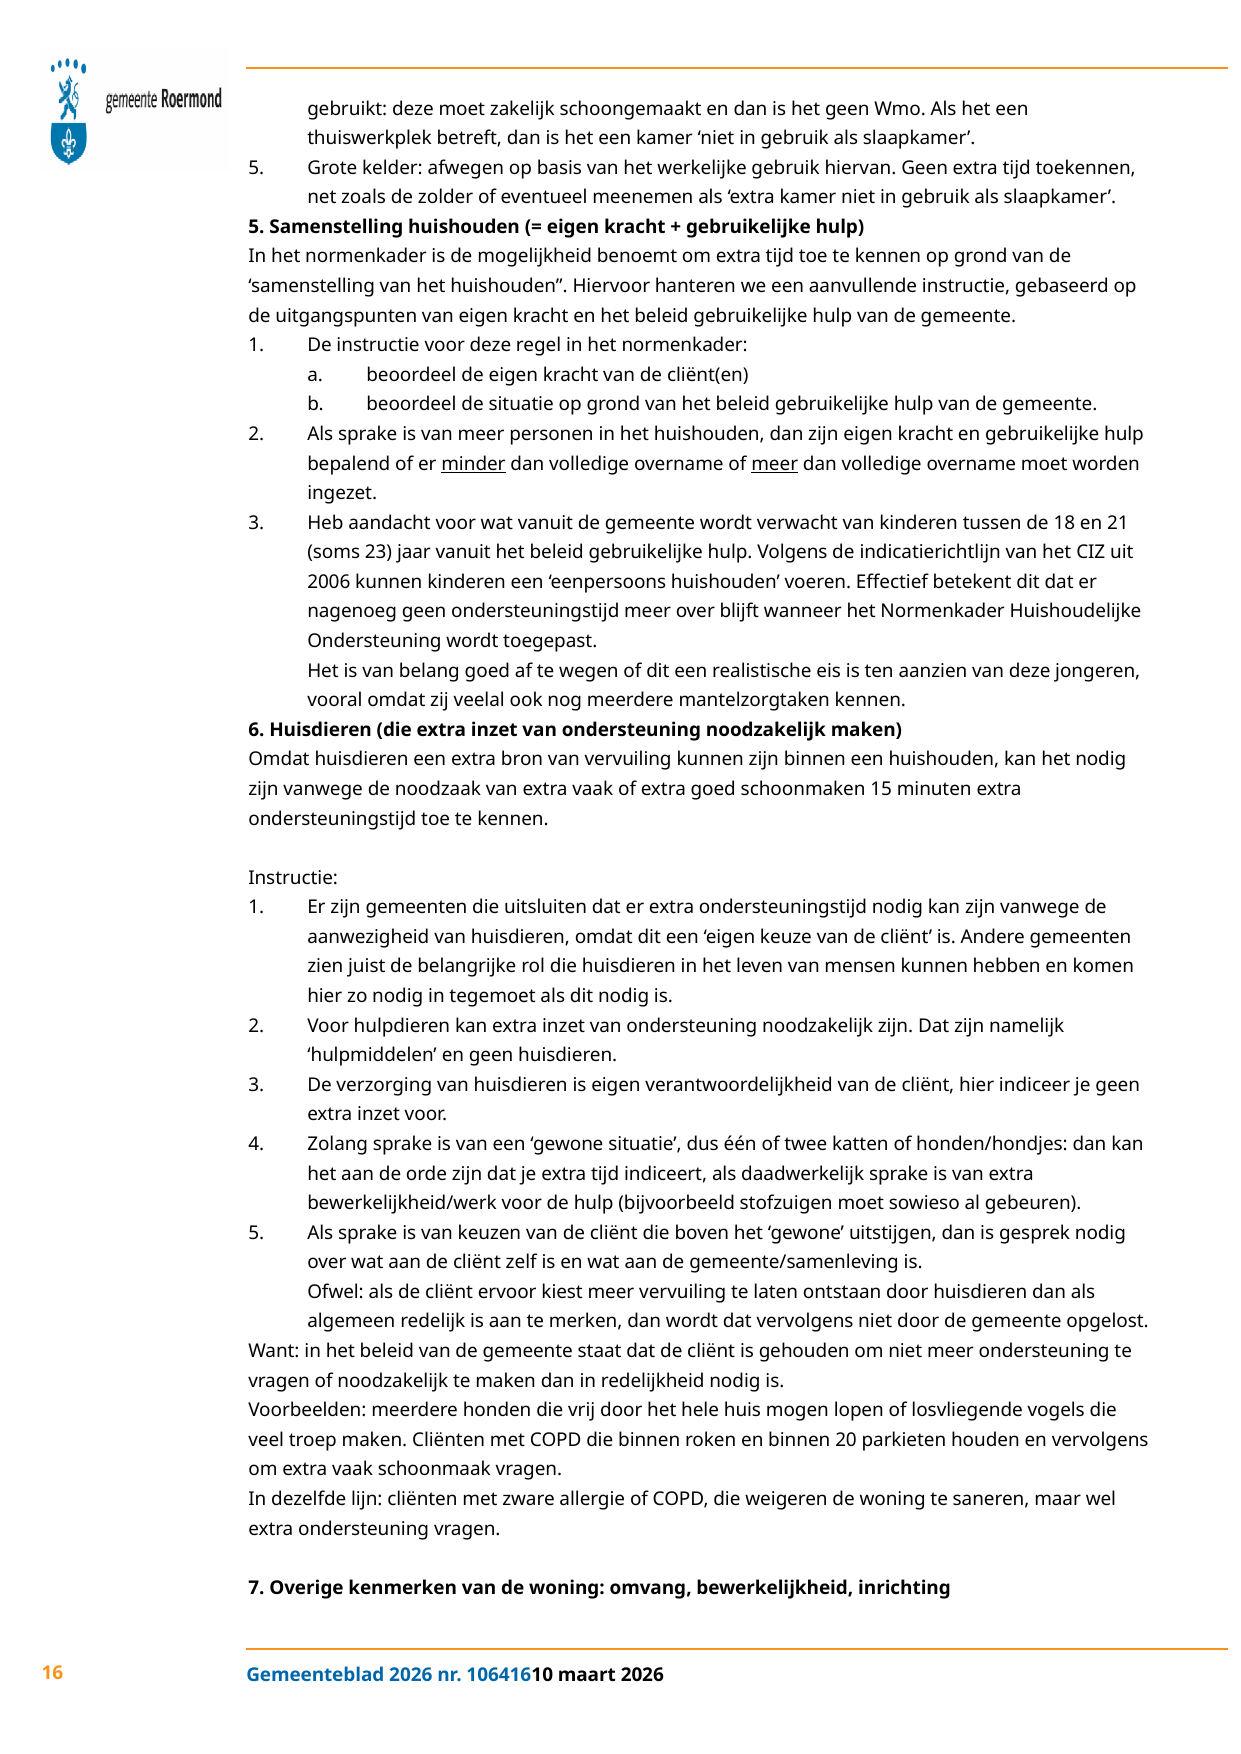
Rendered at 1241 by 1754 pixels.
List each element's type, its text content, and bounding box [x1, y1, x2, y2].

text 5. Samenstelling huishouden (= eigen kracht + gebruikelijke hulp) [248, 213, 1152, 239]
list Als sprake is van meer personen in het huishouden, dan zijn eigen kracht en gebruikelijke hulp bepalend of er minder dan volledige overname of meer dan volledige overname moet worden ingezet. [248, 420, 1152, 505]
list Zolang sprake is van een ‘gewone situatie’, dus één of twee katten of honden/hondjes: dan kan het aan de orde zijn dat je extra tijd indiceert, als daadwerkelijk sprake is van extra bewerkelijkheid/werk voor de hulp (bijvoorbeeld stofzuigen moet sowieso al gebeuren). [248, 1130, 1152, 1215]
text Instructie: [248, 864, 1152, 890]
list Ofwel: als de cliënt ervoor kiest meer vervuiling te laten ontstaan door huisdieren dan als algemeen redelijk is aan te merken, dan wordt dat vervolgens niet door de gemeente opgelost. [248, 1278, 1152, 1333]
list Voor hulpdieren kan extra inzet van ondersteuning noodzakelijk zijn. Dat zijn namelijk ‘hulpmiddelen’ en geen huisdieren. [248, 1012, 1152, 1067]
picture [41, 47, 231, 172]
list De instructie voor deze regel in het normenkader: [248, 331, 1152, 357]
list Het is van belang goed af te wegen of dit een realistische eis is ten aanzien van deze jongeren, vooral omdat zij veelal ook nog meerdere mantelzorgtaken kennen. [248, 657, 1152, 712]
text In dezelfde lijn: cliënten met zware allergie of COPD, die weigeren de woning te saneren, maar wel extra ondersteuning vragen. [248, 1485, 1152, 1541]
list Grote kelder: afwegen op basis van het werkelijke gebruik hiervan. Geen extra tijd toekennen, net zoals de zolder of eventueel meenemen als ‘extra kamer niet in gebruik als slaapkamer’. [248, 154, 1152, 209]
text In het normenkader is de mogelijkheid benoemt om extra tijd toe te kennen op grond van de ‘samenstelling van het huishouden”. Hiervoor hanteren we een aanvullende instructie, gebaseerd op de uitgangspunten van eigen kracht en het beleid gebruikelijke hulp van de gemeente. [248, 243, 1152, 328]
list Als sprake is van keuzen van de cliënt die boven het ‘gewone’ uitstijgen, dan is gesprek nodig over wat aan de cliënt zelf is en wat aan de gemeente/samenleving is. [248, 1219, 1152, 1274]
text Want: in het beleid van de gemeente staat dat de cliënt is gehouden om niet meer ondersteuning te vragen of noodzakelijk te maken dan in redelijkheid nodig is. [248, 1337, 1152, 1393]
list beoordeel de eigen kracht van de cliënt(en) [307, 361, 1152, 387]
list Er zijn gemeenten die uitsluiten dat er extra ondersteuningstijd nodig kan zijn vanwege de aanwezigheid van huisdieren, omdat dit een ‘eigen keuze van de cliënt’ is. Andere gemeenten zien juist de belangrijke rol die huisdieren in het leven van mensen kunnen hebben en komen hier zo nodig in tegemoet als dit nodig is. [248, 893, 1152, 1008]
list beoordeel de situatie op grond van het beleid gebruikelijke hulp van de gemeente. [307, 391, 1152, 416]
text 6. Huisdieren (die extra inzet van ondersteuning noodzakelijk maken) [248, 716, 1152, 742]
list Heb aandacht voor wat vanuit de gemeente wordt verwacht van kinderen tussen de 18 en 21 (soms 23) jaar vanuit het beleid gebruikelijke hulp. Volgens de indicatierichtlijn van het CIZ uit 2006 kunnen kinderen een ‘eenpersoons huishouden’ voeren. Effectief betekent dit dat er nagenoeg geen ondersteuningstijd meer over blijft wanneer het Normenkader Huishoudelijke Ondersteuning wordt toegepast. [248, 509, 1152, 653]
text Voorbeelden: meerdere honden die vrij door het hele huis mogen lopen of losvliegende vogels die veel troep maken. Cliënten met COPD die binnen roken en binnen 20 parkieten houden en vervolgens om extra vaak schoonmaak vragen. [248, 1396, 1152, 1481]
list De verzorging van huisdieren is eigen verantwoordelijkheid van de cliënt, hier indiceer je geen extra inzet voor. [248, 1071, 1152, 1126]
text Omdat huisdieren een extra bron van vervuiling kunnen zijn binnen een huishouden, kan het nodig zijn vanwege de noodzaak van extra vaak of extra goed schoonmaken 15 minuten extra ondersteuningstijd toe te kennen. [248, 746, 1152, 831]
list gebruikt: deze moet zakelijk schoongemaakt en dan is het geen Wmo. Als het een thuiswerkplek betreft, dan is het een kamer ‘niet in gebruik als slaapkamer’. [248, 95, 1152, 150]
text 7. Overige kenmerken van de woning: omvang, bewerkelijkheid, inrichting [248, 1574, 1152, 1600]
